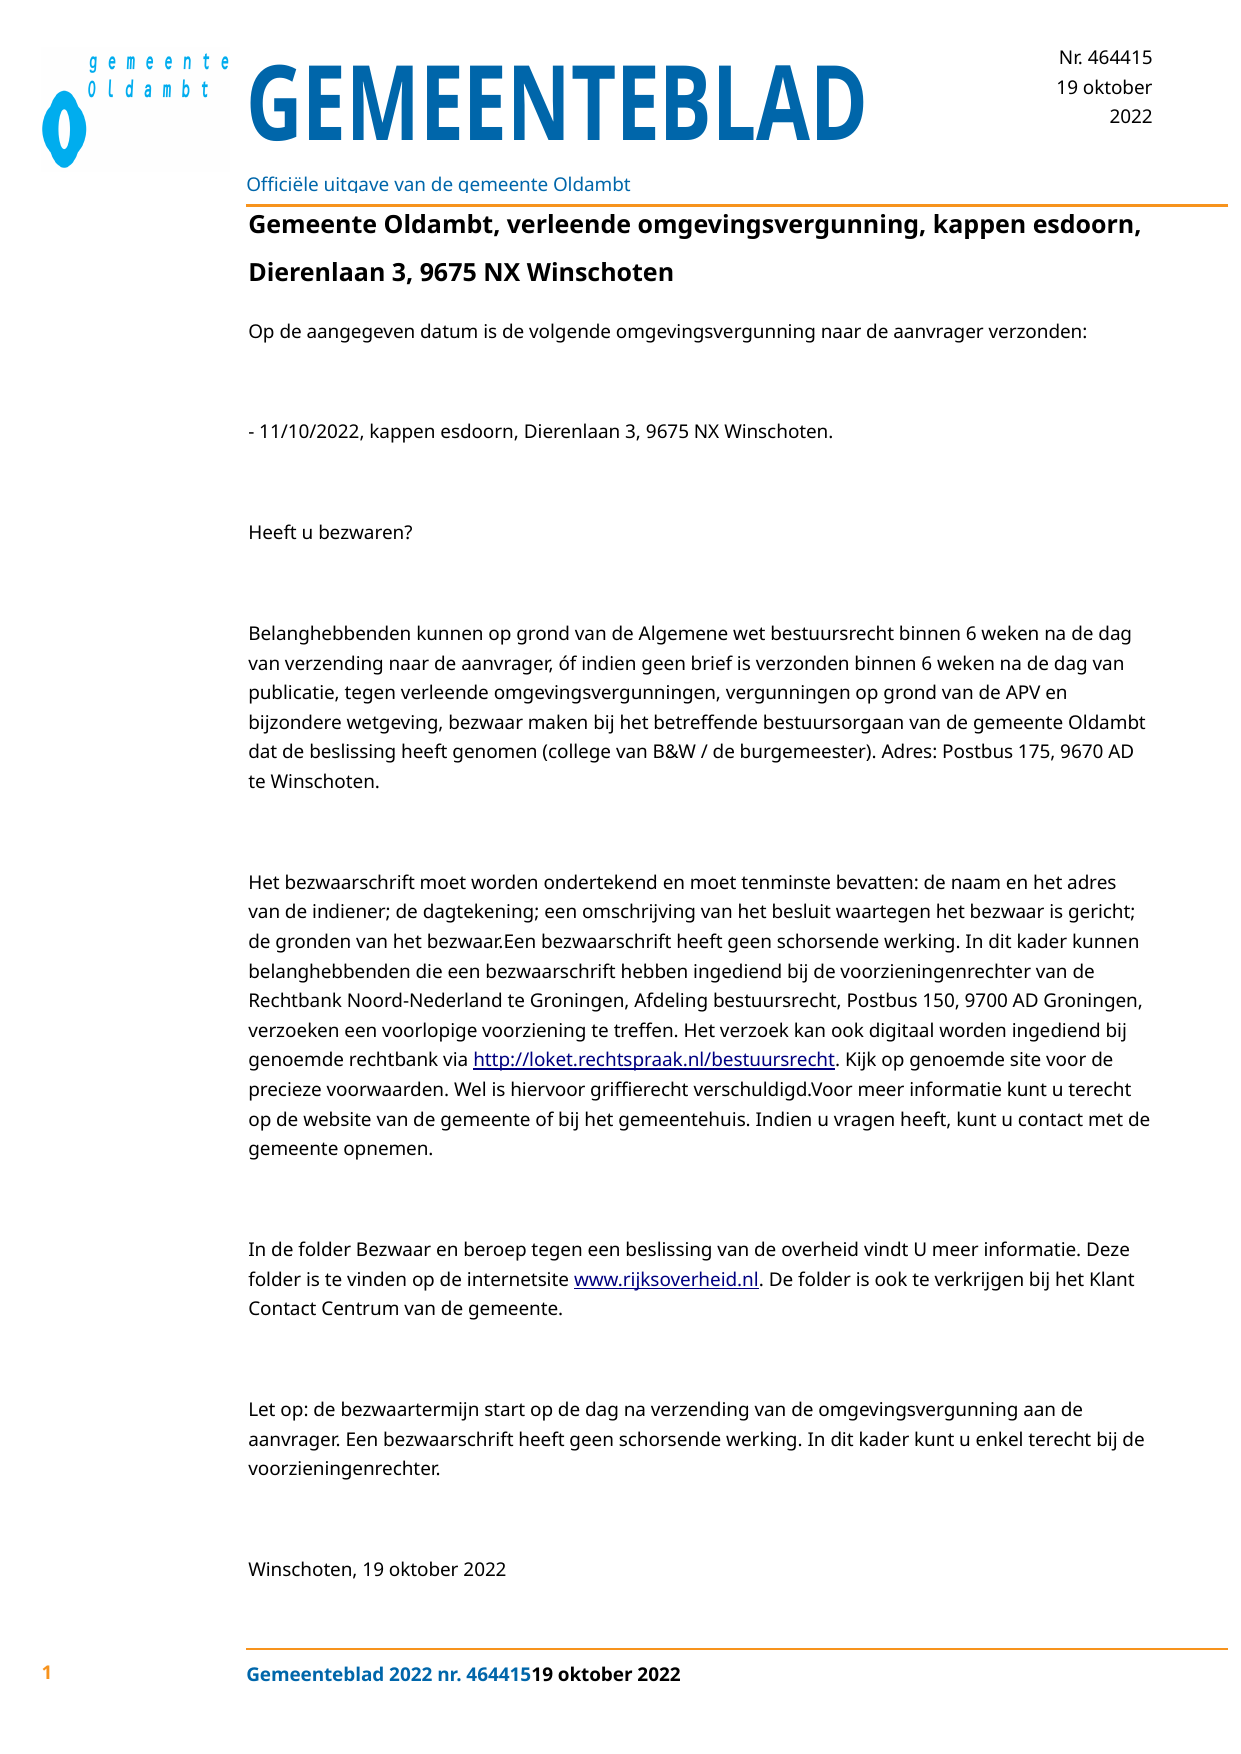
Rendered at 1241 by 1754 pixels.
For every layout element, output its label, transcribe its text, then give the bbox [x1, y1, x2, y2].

text Winschoten, 19 oktober 2022 [248, 1556, 1152, 1582]
text - 11/10/2022, kappen esdoorn, Dierenlaan 3, 9675 NX Winschoten. [248, 419, 1152, 444]
text Belanghebbenden kunnen op grond van de Algemene wet bestuursrecht binnen 6 weken na de dag van verzending naar de aanvrager, óf indien geen brief is verzonden binnen 6 weken na de dag van publicatie, tegen verleende omgevingsvergunningen, vergunningen op grond van de APV en bijzondere wetgeving, bezwaar maken bij het betreffende bestuursorgaan van de gemeente Oldambt dat de beslissing heeft genomen (college van B&W / de burgemeester). Adres: Postbus 175, 9670 AD te Winschoten. [248, 620, 1152, 794]
picture [41, 47, 231, 172]
text Gemeente Oldambt, verleende omgevingsvergunning, kappen esdoorn, Dierenlaan 3, 9675 NX Winschoten [248, 207, 1152, 288]
text In de folder Bezwaar en beroep tegen een beslissing van de overheid vindt U meer informatie. Deze folder is te vinden op de internetsite www.rijksoverheid.nl. De folder is ook te verkrijgen bij het Klant Contact Centrum van de gemeente. [248, 1236, 1152, 1321]
text Heeft u bezwaren? [248, 519, 1152, 545]
text Het bezwaarschrift moet worden ondertekend en moet tenminste bevatten: de naam en het adres van de indiener; de dagtekening; een omschrijving van het besluit waartegen het bezwaar is gericht; de gronden van het bezwaar.Een bezwaarschrift heeft geen schorsende werking. In dit kader kunnen belanghebbenden die een bezwaarschrift hebben ingediend bij de voorzieningenrechter van de Rechtbank Noord-Nederland te Groningen, Afdeling bestuursrecht, Postbus 150, 9700 AD Groningen, verzoeken een voorlopige voorziening te treffen. Het verzoek kan ook digitaal worden ingediend bij genoemde rechtbank via http://loket.rechtspraak.nl/bestuursrecht. Kijk op genoemde site voor de precieze voorwaarden. Wel is hiervoor griffierecht verschuldigd.Voor meer informatie kunt u terecht op de website van de gemeente of bij het gemeentehuis. Indien u vragen heeft, kunt u contact met de gemeente opnemen. [248, 869, 1152, 1161]
text Op de aangegeven datum is de volgende omgevingsvergunning naar de aanvrager verzonden: [248, 318, 1152, 344]
text Let op: de bezwaartermijn start op de dag na verzending van de omgevingsvergunning aan de aanvrager. Een bezwaarschrift heeft geen schorsende werking. In dit kader kunt u enkel terecht bij de voorzieningenrechter. [248, 1396, 1152, 1481]
